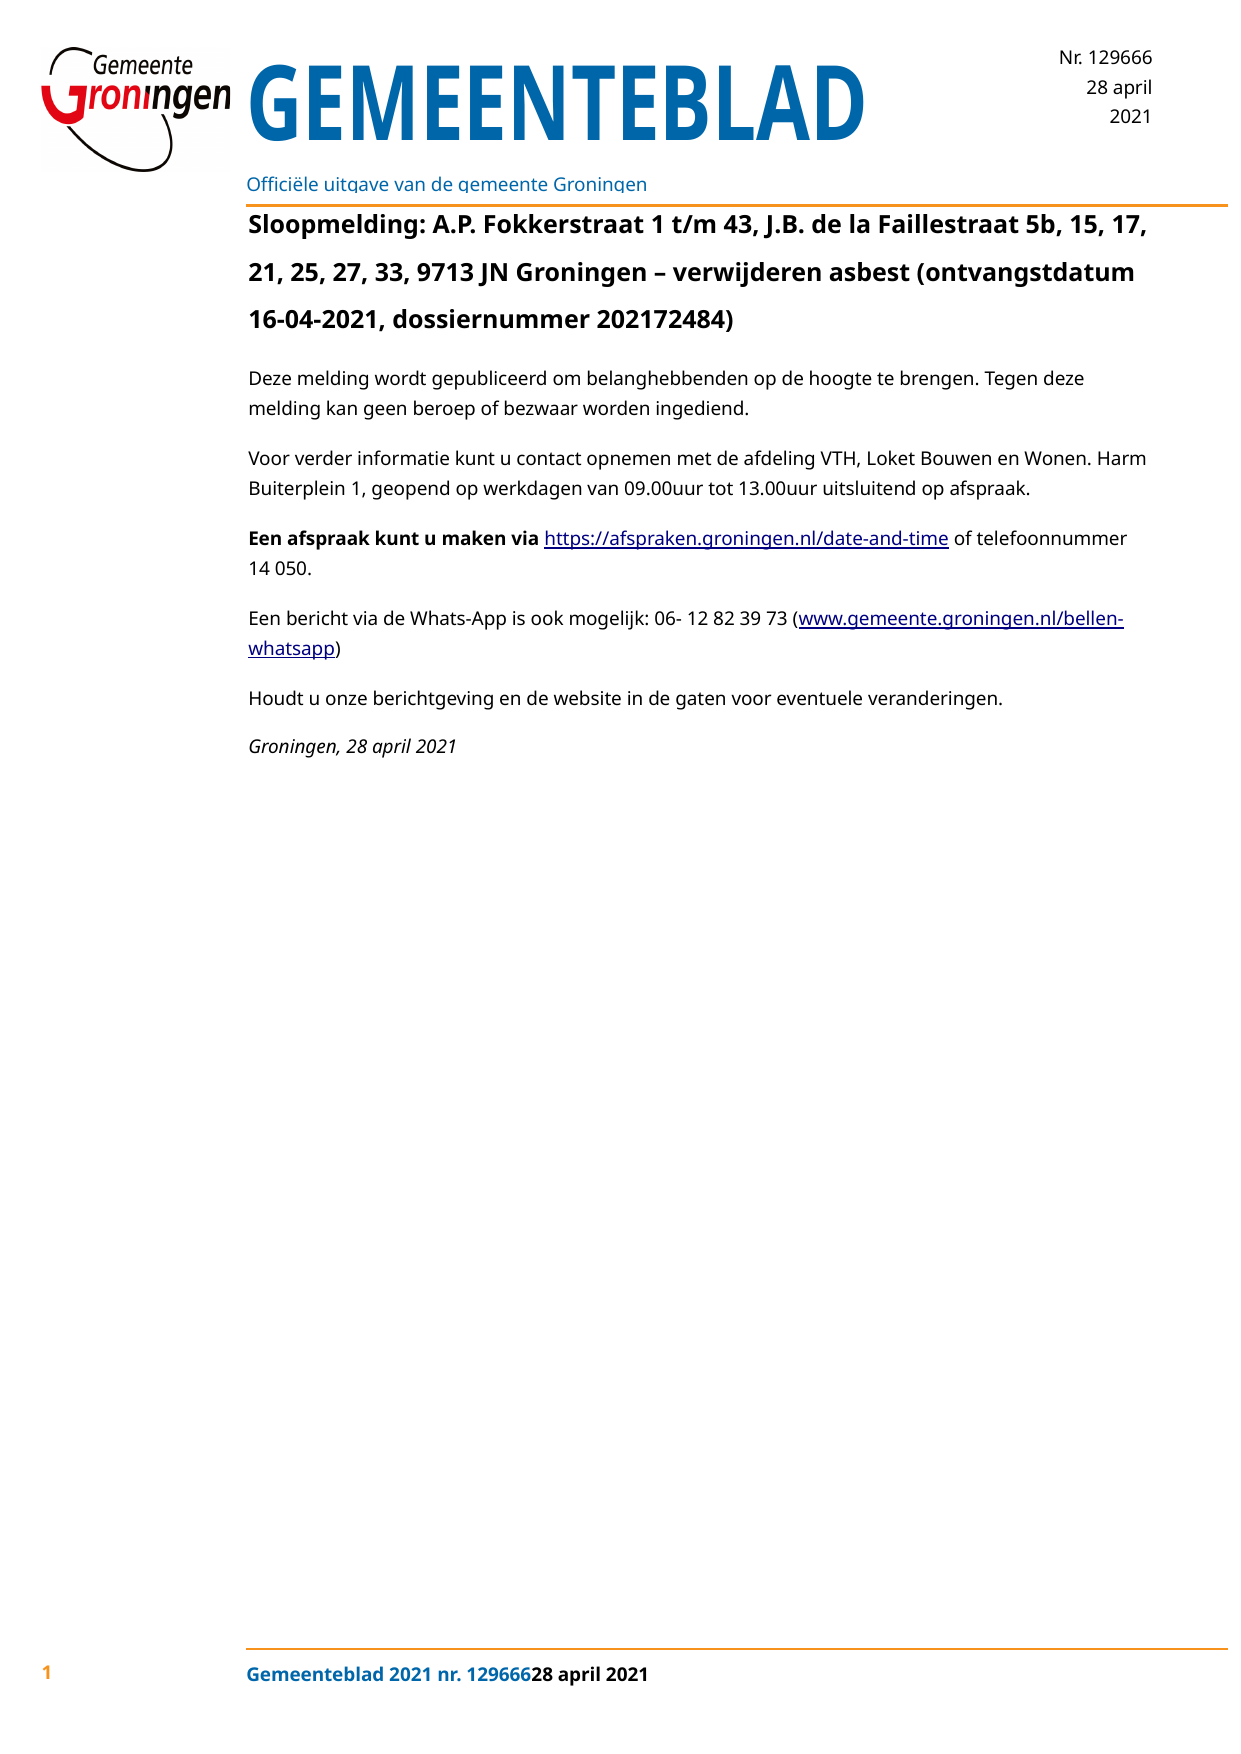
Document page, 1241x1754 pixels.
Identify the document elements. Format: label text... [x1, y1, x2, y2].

text Sloopmelding: A.P. Fokkerstraat 1 t/m 43, J.B. de la Faillestraat 5b, 15, 17, 21, 25, 27, 33, 9713 JN Groningen – verwijderen asbest (ontvangstdatum 16-04-2021, dossiernummer 202172484) [248, 207, 1152, 336]
picture [41, 47, 231, 172]
text Een bericht via de Whats-App is ook mogelijk: 06- 12 82 39 73 (www.gemeente.groningen.nl/bellen-whatsapp) [248, 606, 1152, 661]
text Deze melding wordt gepubliceerd om belanghebbenden op de hoogte te brengen. Tegen deze melding kan geen beroep of bezwaar worden ingediend. [248, 366, 1152, 421]
text Houdt u onze berichtgeving en de website in de gaten voor eventuele veranderingen. [248, 686, 1152, 711]
text Groningen, 28 april 2021 [248, 733, 1152, 759]
text Een afspraak kunt u maken via https://afspraken.groningen.nl/date-and-time of telefoonnummer 14 050. [248, 526, 1152, 581]
text Voor verder informatie kunt u contact opnemen met de afdeling VTH, Loket Bouwen en Wonen. Harm Buiterplein 1, geopend op werkdagen van 09.00uur tot 13.00uur uitsluitend op afspraak. [248, 446, 1152, 501]
